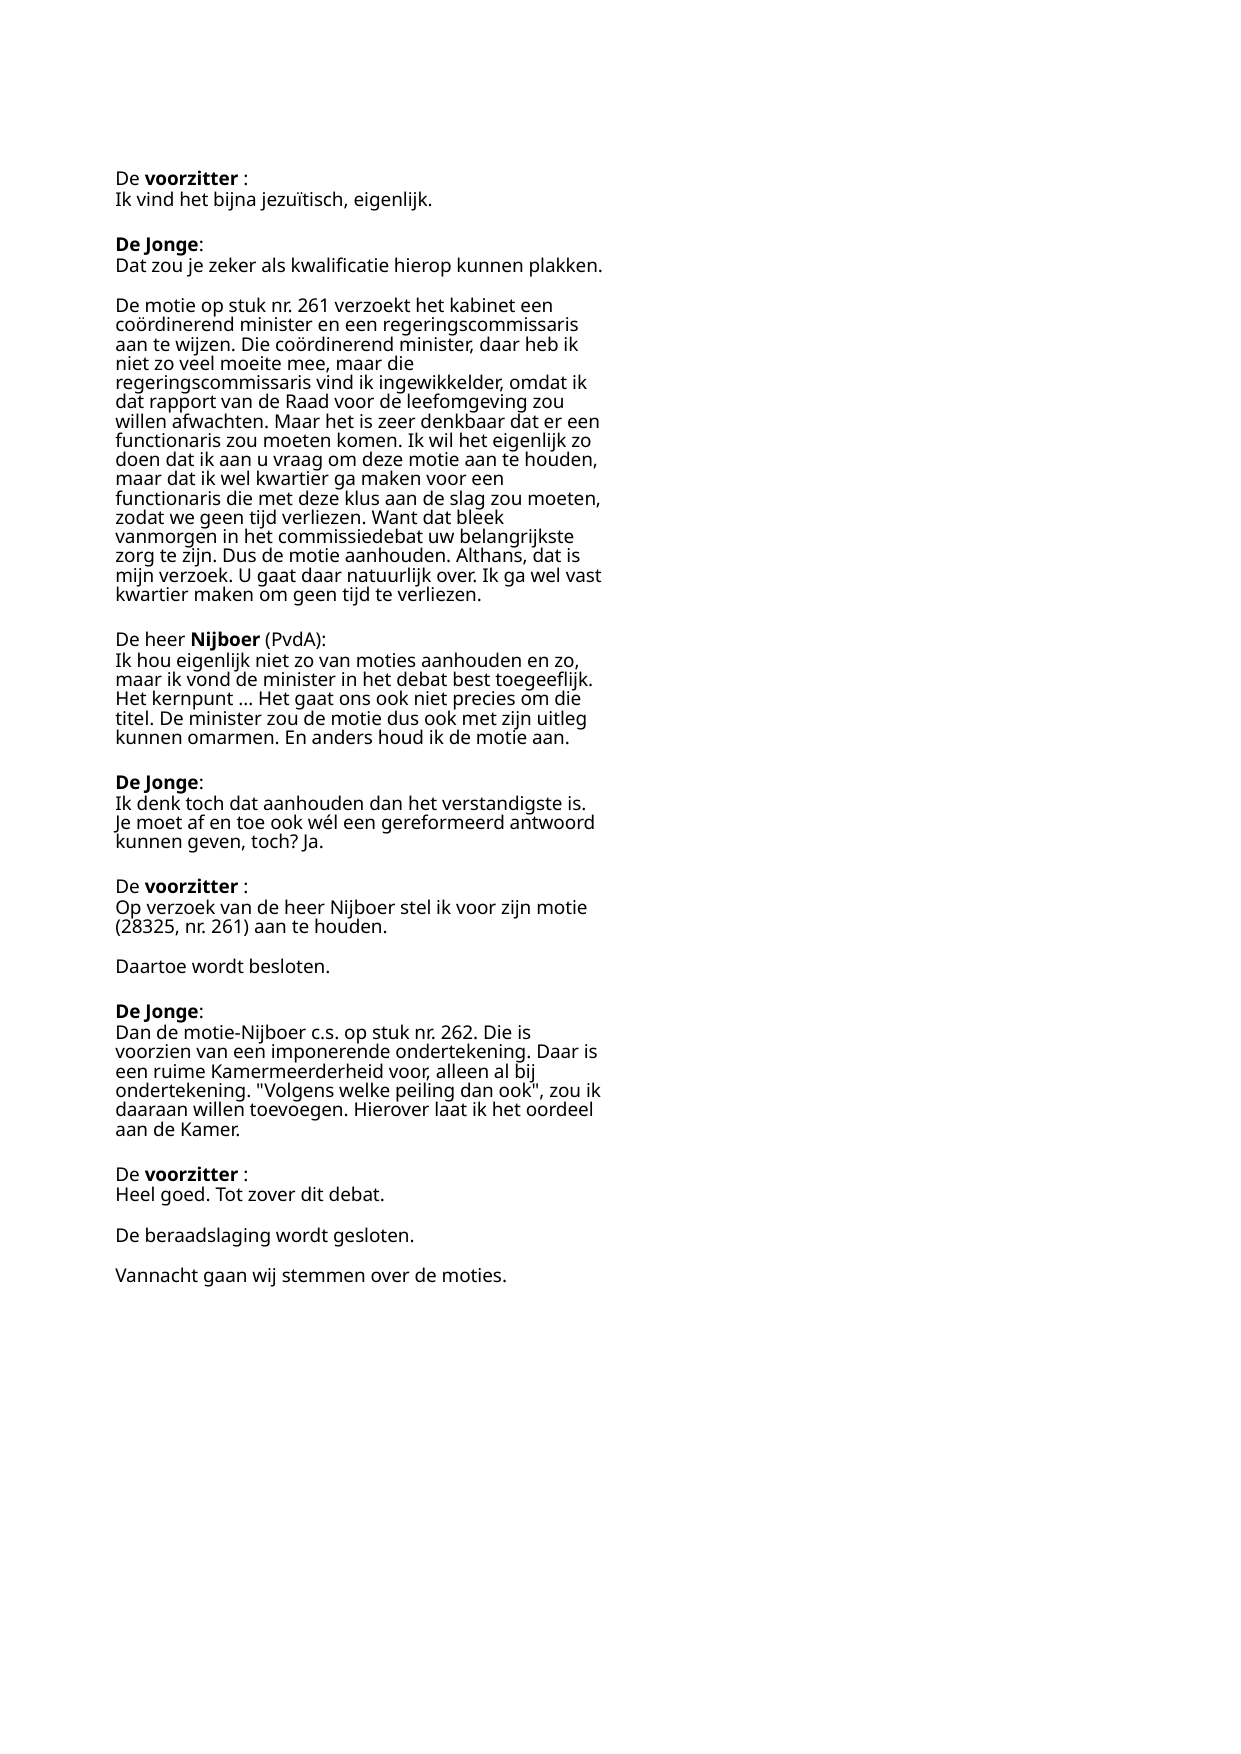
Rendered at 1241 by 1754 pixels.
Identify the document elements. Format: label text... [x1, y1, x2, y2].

text De heer Nijboer (PvdA): [115, 626, 605, 652]
text Op verzoek van de heer Nijboer stel ik voor zijn motie (28325, nr. 261) aan te houden. [115, 899, 605, 938]
text De voorzitter : [115, 165, 605, 191]
text Daartoe wordt besloten. [115, 958, 605, 978]
text De Jonge: [115, 769, 605, 795]
text De voorzitter : [115, 873, 605, 899]
text Heel goed. Tot zover dit debat. [115, 1186, 605, 1206]
text De Jonge: [115, 231, 605, 257]
text Dat zou je zeker als kwalificatie hierop kunnen plakken. [115, 257, 605, 276]
text De beraadslaging wordt gesloten. [115, 1227, 605, 1246]
text Ik hou eigenlijk niet zo van moties aanhouden en zo, maar ik vond de minister in het debat best toegeeflijk. Het kernpunt … Het gaat ons ook niet precies om die titel. De minister zou de motie dus ook met zijn uitleg kunnen omarmen. En anders houd ik de motie aan. [115, 652, 605, 748]
text De motie op stuk nr. 261 verzoekt het kabinet een coördinerend minister en een regeringscommissaris aan te wijzen. Die coördinerend minister, daar heb ik niet zo veel moeite mee, maar die regeringscommissaris vind ik ingewikkelder, omdat ik dat rapport van de Raad voor de leefomgeving zou willen afwachten. Maar het is zeer denkbaar dat er een functionaris zou moeten komen. Ik wil het eigenlijk zo doen dat ik aan u vraag om deze motie aan te houden, maar dat ik wel kwartier ga maken voor een functionaris die met deze klus aan de slag zou moeten, zodat we geen tijd verliezen. Want dat bleek vanmorgen in het commissiedebat uw belangrijkste zorg te zijn. Dus de motie aanhouden. Althans, dat is mijn verzoek. U gaat daar natuurlijk over. Ik ga wel vast kwartier maken om geen tijd te verliezen. [115, 297, 605, 605]
text De voorzitter : [115, 1161, 605, 1186]
text De Jonge: [115, 998, 605, 1024]
text Dan de motie-Nijboer c.s. op stuk nr. 262. Die is voorzien van een imponerende ondertekening. Daar is een ruime Kamermeerderheid voor, alleen al bij ondertekening. "Volgens welke peiling dan ook", zou ik daaraan willen toevoegen. Hierover laat ik het oordeel aan de Kamer. [115, 1024, 605, 1140]
text Ik vind het bijna jezuïtisch, eigenlijk. [115, 191, 605, 210]
text Ik denk toch dat aanhouden dan het verstandigste is. Je moet af en toe ook wél een gereformeerd antwoord kunnen geven, toch? Ja. [115, 795, 605, 853]
text Vannacht gaan wij stemmen over de moties. [115, 1267, 605, 1286]
